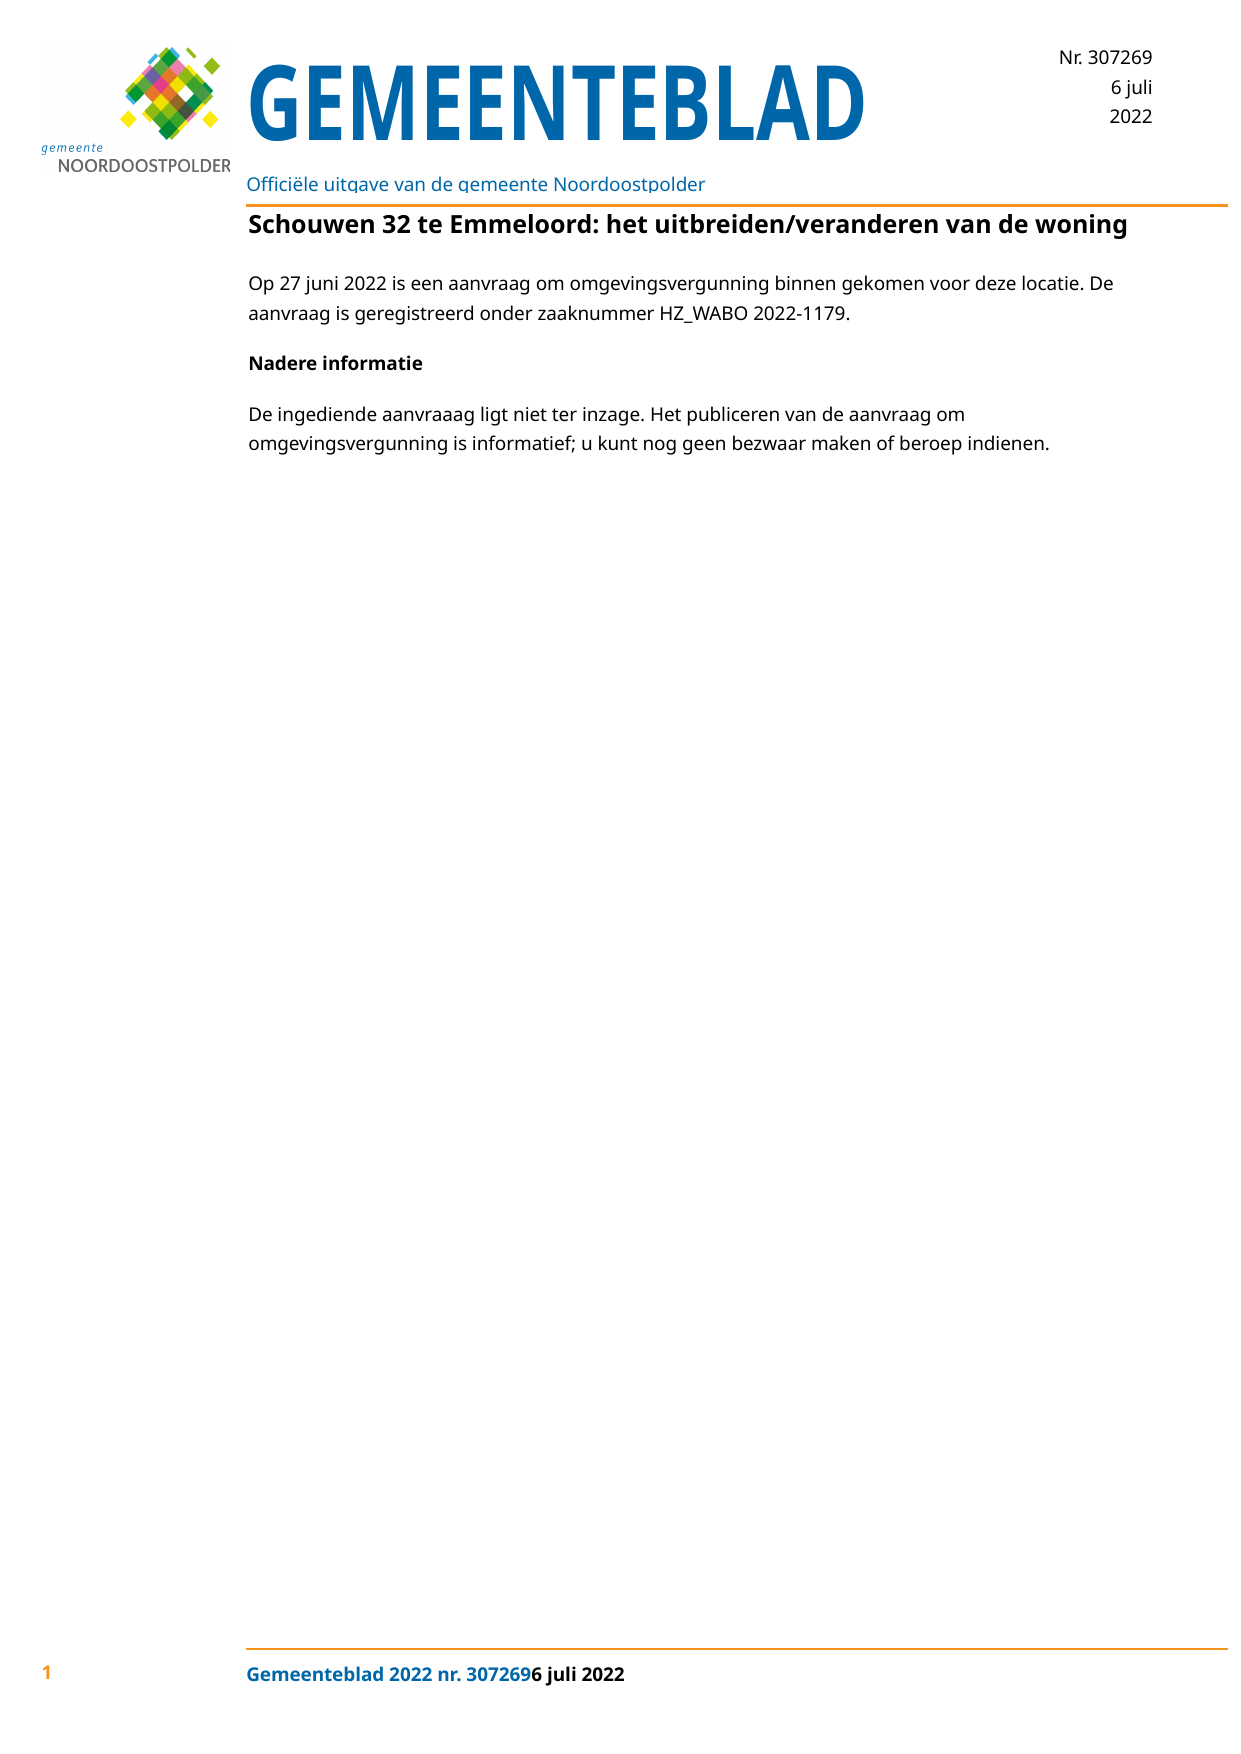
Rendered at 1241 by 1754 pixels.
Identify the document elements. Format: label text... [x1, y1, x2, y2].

text Schouwen 32 te Emmeloord: het uitbreiden/veranderen van de woning [248, 207, 1152, 241]
text Op 27 juni 2022 is een aanvraag om omgevingsvergunning binnen gekomen voor deze locatie. De aanvraag is geregistreerd onder zaaknummer HZ_WABO 2022-1179. [248, 270, 1152, 326]
text Nadere informatie [248, 350, 1152, 376]
text De ingediende aanvraaag ligt niet ter inzage. Het publiceren van de aanvraag om omgevingsvergunning is informatief; u kunt nog geen bezwaar maken of beroep indienen. [248, 401, 1152, 456]
picture [41, 47, 231, 172]
